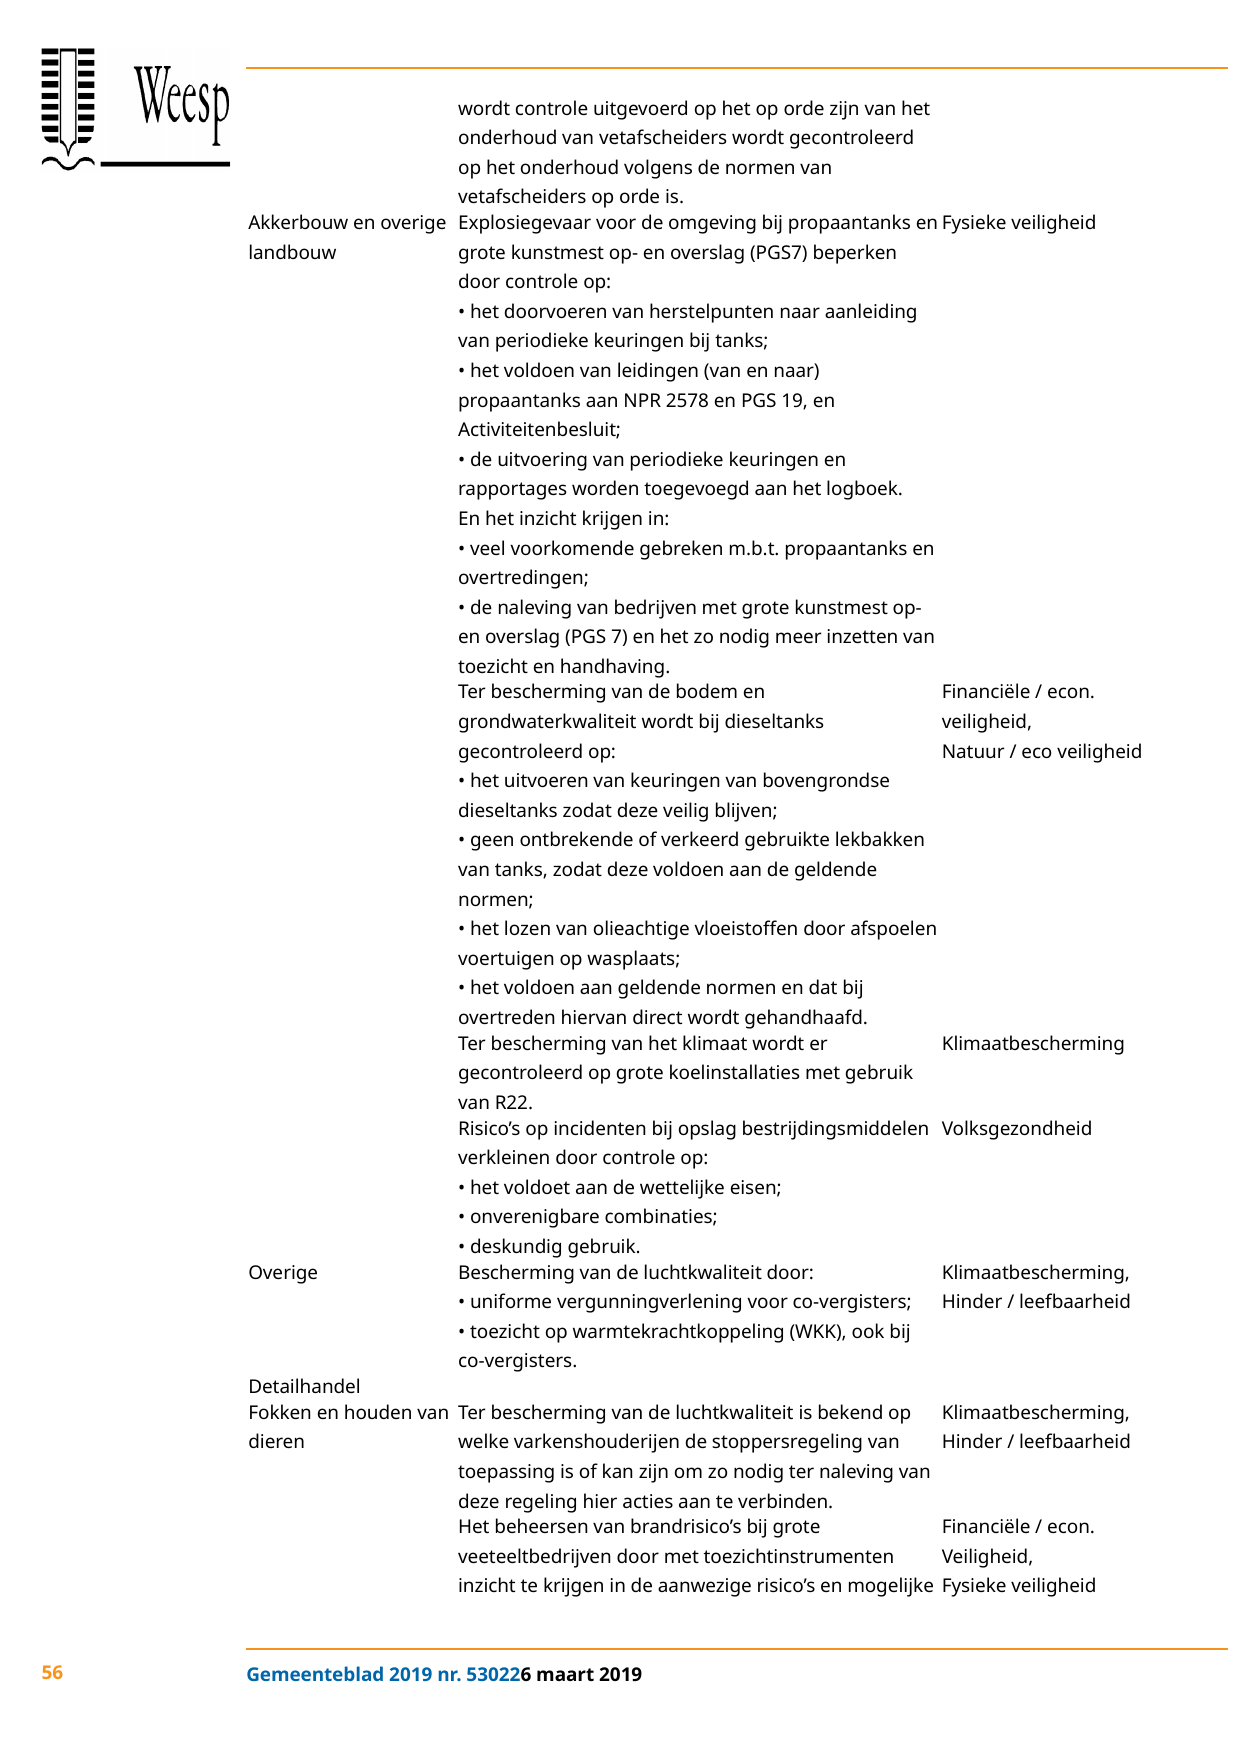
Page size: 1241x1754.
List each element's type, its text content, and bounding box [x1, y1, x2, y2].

table_cell [458, 1373, 942, 1399]
table_cell [942, 95, 1152, 209]
table_cell Ter bescherming van het klimaat wordt er gecontroleerd op grote koelinstallaties met gebruik van R22. [458, 1030, 942, 1115]
table_cell Klimaatbescherming, Hinder / leefbaarheid [942, 1259, 1152, 1373]
table_cell Explosiegevaar voor de omgeving bij propaantanks en grote kunstmest op- en overslag (PGS7) beperken door controle op: • het doorvoeren van herstelpunten naar aanleiding van periodieke keuringen bij tanks; • het voldoen van leidingen (van en naar) propaantanks aan NPR 2578 en PGS 19, en Activiteitenbesluit; • de uitvoering van periodieke keuringen en rapportages worden toegevoegd aan het logboek. En het inzicht krijgen in: • veel voorkomende gebreken m.b.t. propaantanks en overtredingen; • de naleving van bedrijven met grote kunstmest op- en overslag (PGS 7) en het zo nodig meer inzetten van toezicht en handhaving. [458, 209, 942, 679]
table_cell Financiële / econ. Veiligheid, Fysieke veiligheid [942, 1514, 1152, 1598]
table_cell Klimaatbescherming, Hinder / leefbaarheid [942, 1399, 1152, 1513]
table_cell Het beheersen van brandrisico’s bij grote veeteeltbedrijven door met toezichtinstrumenten inzicht te krijgen in de aanwezige risico’s en mogelijke [458, 1514, 942, 1598]
table_cell Overige [248, 1259, 458, 1373]
table_cell Fokken en houden van dieren [248, 1399, 458, 1598]
table_cell Volksgezondheid [942, 1115, 1152, 1259]
table_cell Klimaatbescherming [942, 1030, 1152, 1115]
table_cell Akkerbouw en overige landbouw [248, 209, 458, 1259]
table_cell Ter bescherming van de bodem en grondwaterkwaliteit wordt bij dieseltanks gecontroleerd op: • het uitvoeren van keuringen van bovengrondse dieseltanks zodat deze veilig blijven; • geen ontbrekende of verkeerd gebruikte lekbakken van tanks, zodat deze voldoen aan de geldende normen; • het lozen van olieachtige vloeistoffen door afspoelen voertuigen op wasplaats; • het voldoen aan geldende normen en dat bij overtreden hiervan direct wordt gehandhaafd. [458, 679, 942, 1030]
table_cell Ter bescherming van de luchtkwaliteit is bekend op welke varkenshouderijen de stoppersregeling van toepassing is of kan zijn om zo nodig ter naleving van deze regeling hier acties aan te verbinden. [458, 1399, 942, 1513]
table_cell [942, 1373, 1152, 1399]
table_cell Bescherming van de luchtkwaliteit door: • uniforme vergunningverlening voor co-vergisters; • toezicht op warmtekrachtkoppeling (WKK), ook bij co-vergisters. [458, 1259, 942, 1373]
picture [41, 47, 231, 172]
table_cell [248, 95, 458, 209]
table_cell Detailhandel [248, 1373, 458, 1399]
table_cell Financiële / econ. veiligheid, Natuur / eco veiligheid [942, 679, 1152, 1030]
table_cell Risico’s op incidenten bij opslag bestrijdingsmiddelen verkleinen door controle op: • het voldoet aan de wettelijke eisen; • onverenigbare combinaties; • deskundig gebruik. [458, 1115, 942, 1259]
table_cell Fysieke veiligheid [942, 209, 1152, 679]
table_cell wordt controle uitgevoerd op het op orde zijn van het onderhoud van vetafscheiders wordt gecontroleerd op het onderhoud volgens de normen van vetafscheiders op orde is. [458, 95, 942, 209]
